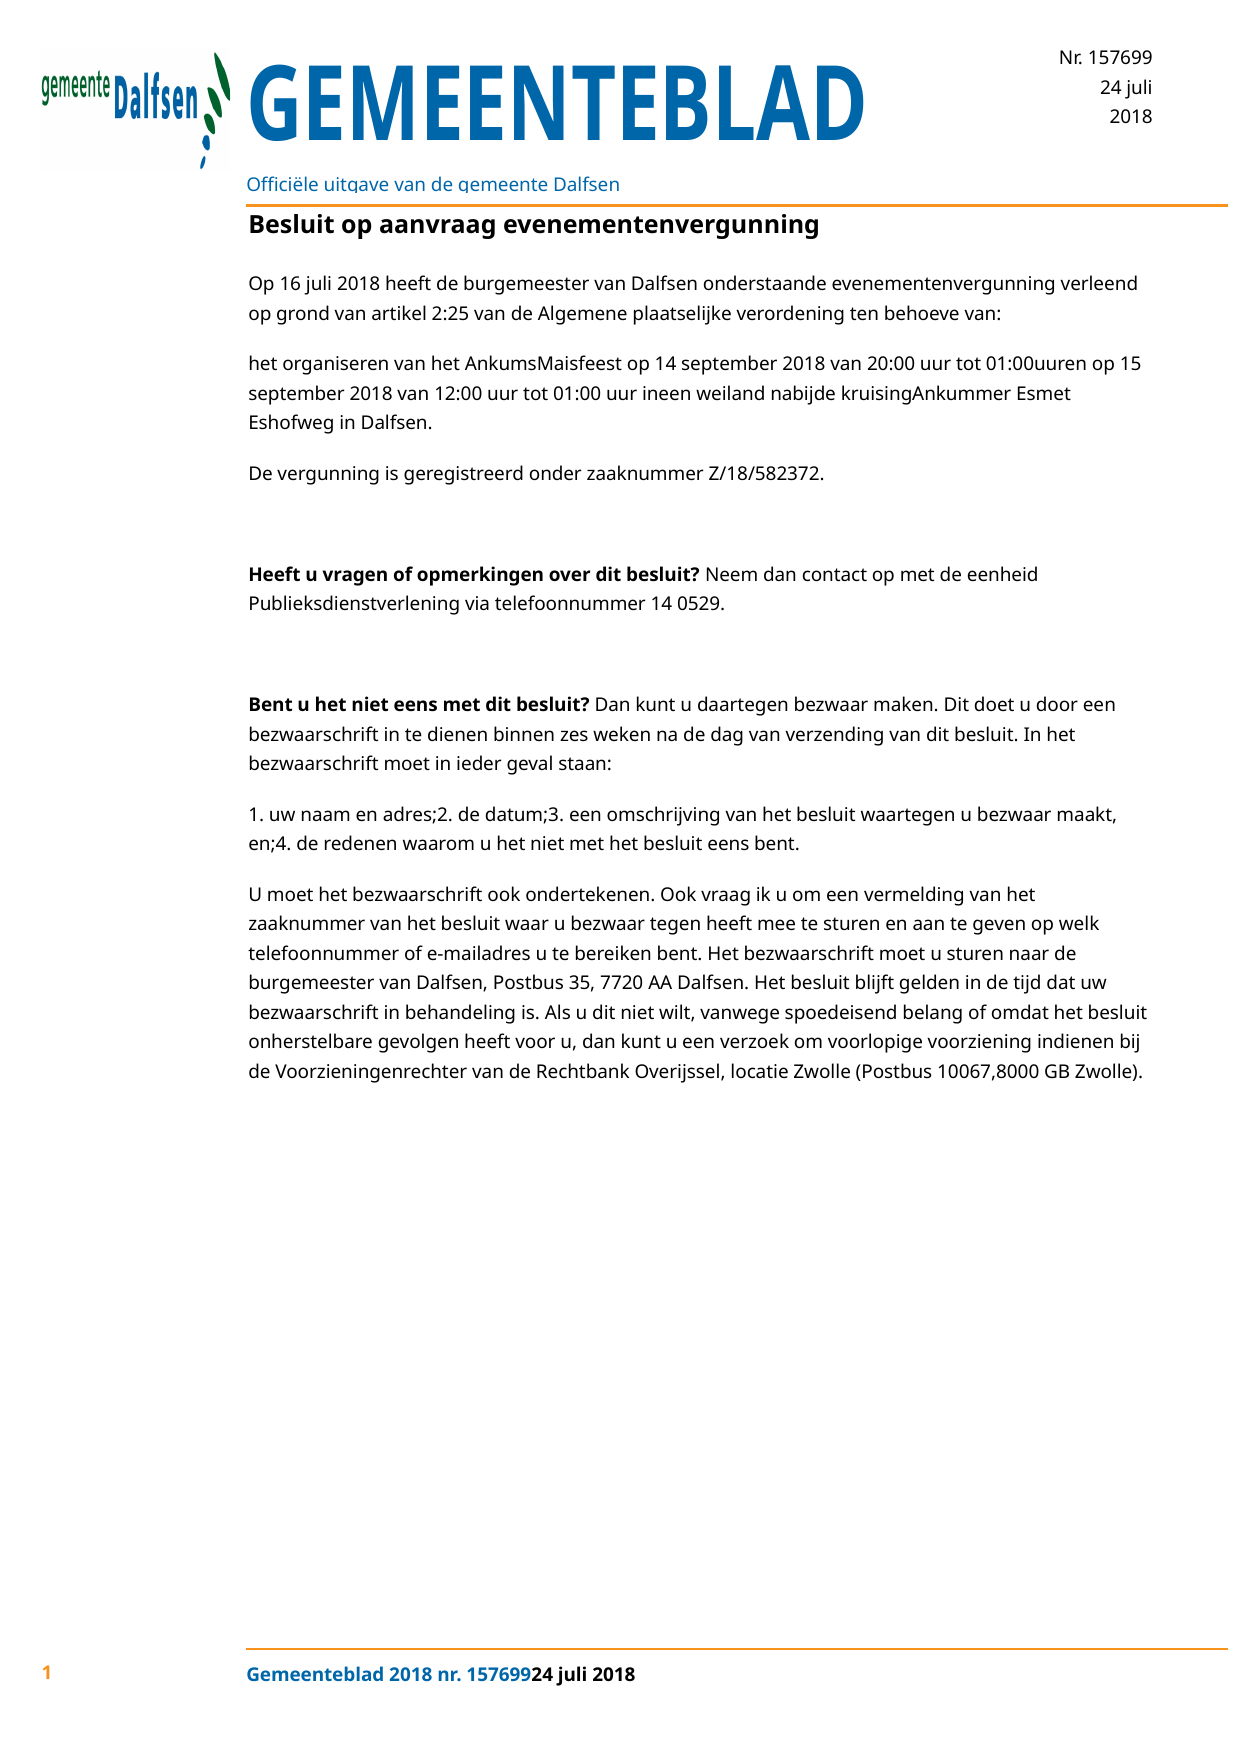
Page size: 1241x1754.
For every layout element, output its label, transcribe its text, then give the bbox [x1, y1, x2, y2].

text Heeft u vragen of opmerkingen over dit besluit? Neem dan contact op met de eenheid Publieksdienstverlening via telefoonnummer 14 0529. [248, 561, 1152, 616]
picture [41, 47, 231, 172]
text Besluit op aanvraag evenementenvergunning [248, 207, 1152, 241]
text De vergunning is geregistreerd onder zaaknummer Z/18/582372. [248, 460, 1152, 486]
text Op 16 juli 2018 heeft de burgemeester van Dalfsen onderstaande evenementenvergunning verleend op grond van artikel 2:25 van de Algemene plaatselijke verordening ten behoeve van: [248, 270, 1152, 326]
text het organiseren van het AnkumsMaisfeest op 14 september 2018 van 20:00 uur tot 01:00uuren op 15 september 2018 van 12:00 uur tot 01:00 uur ineen weiland nabijde kruisingAnkummer Esmet Eshofweg in Dalfsen. [248, 350, 1152, 435]
text 1. uw naam en adres;2. de datum;3. een omschrijving van het besluit waartegen u bezwaar maakt, en;4. de redenen waarom u het niet met het besluit eens bent. [248, 801, 1152, 856]
text Bent u het niet eens met dit besluit? Dan kunt u daartegen bezwaar maken. Dit doet u door een bezwaarschrift in te dienen binnen zes weken na de dag van verzending van dit besluit. In het bezwaarschrift moet in ieder geval staan: [248, 691, 1152, 776]
text U moet het bezwaarschrift ook ondertekenen. Ook vraag ik u om een vermelding van het zaaknummer van het besluit waar u bezwaar tegen heeft mee te sturen en aan te geven op welk telefoonnummer of e-mailadres u te bereiken bent. Het bezwaarschrift moet u sturen naar de burgemeester van Dalfsen, Postbus 35, 7720 AA Dalfsen. Het besluit blijft gelden in de tijd dat uw bezwaarschrift in behandeling is. Als u dit niet wilt, vanwege spoedeisend belang of omdat het besluit onherstelbare gevolgen heeft voor u, dan kunt u een verzoek om voorlopige voorziening indienen bij de Voorzieningenrechter van de Rechtbank Overijssel, locatie Zwolle (Postbus 10067,8000 GB Zwolle). [248, 881, 1152, 1084]
